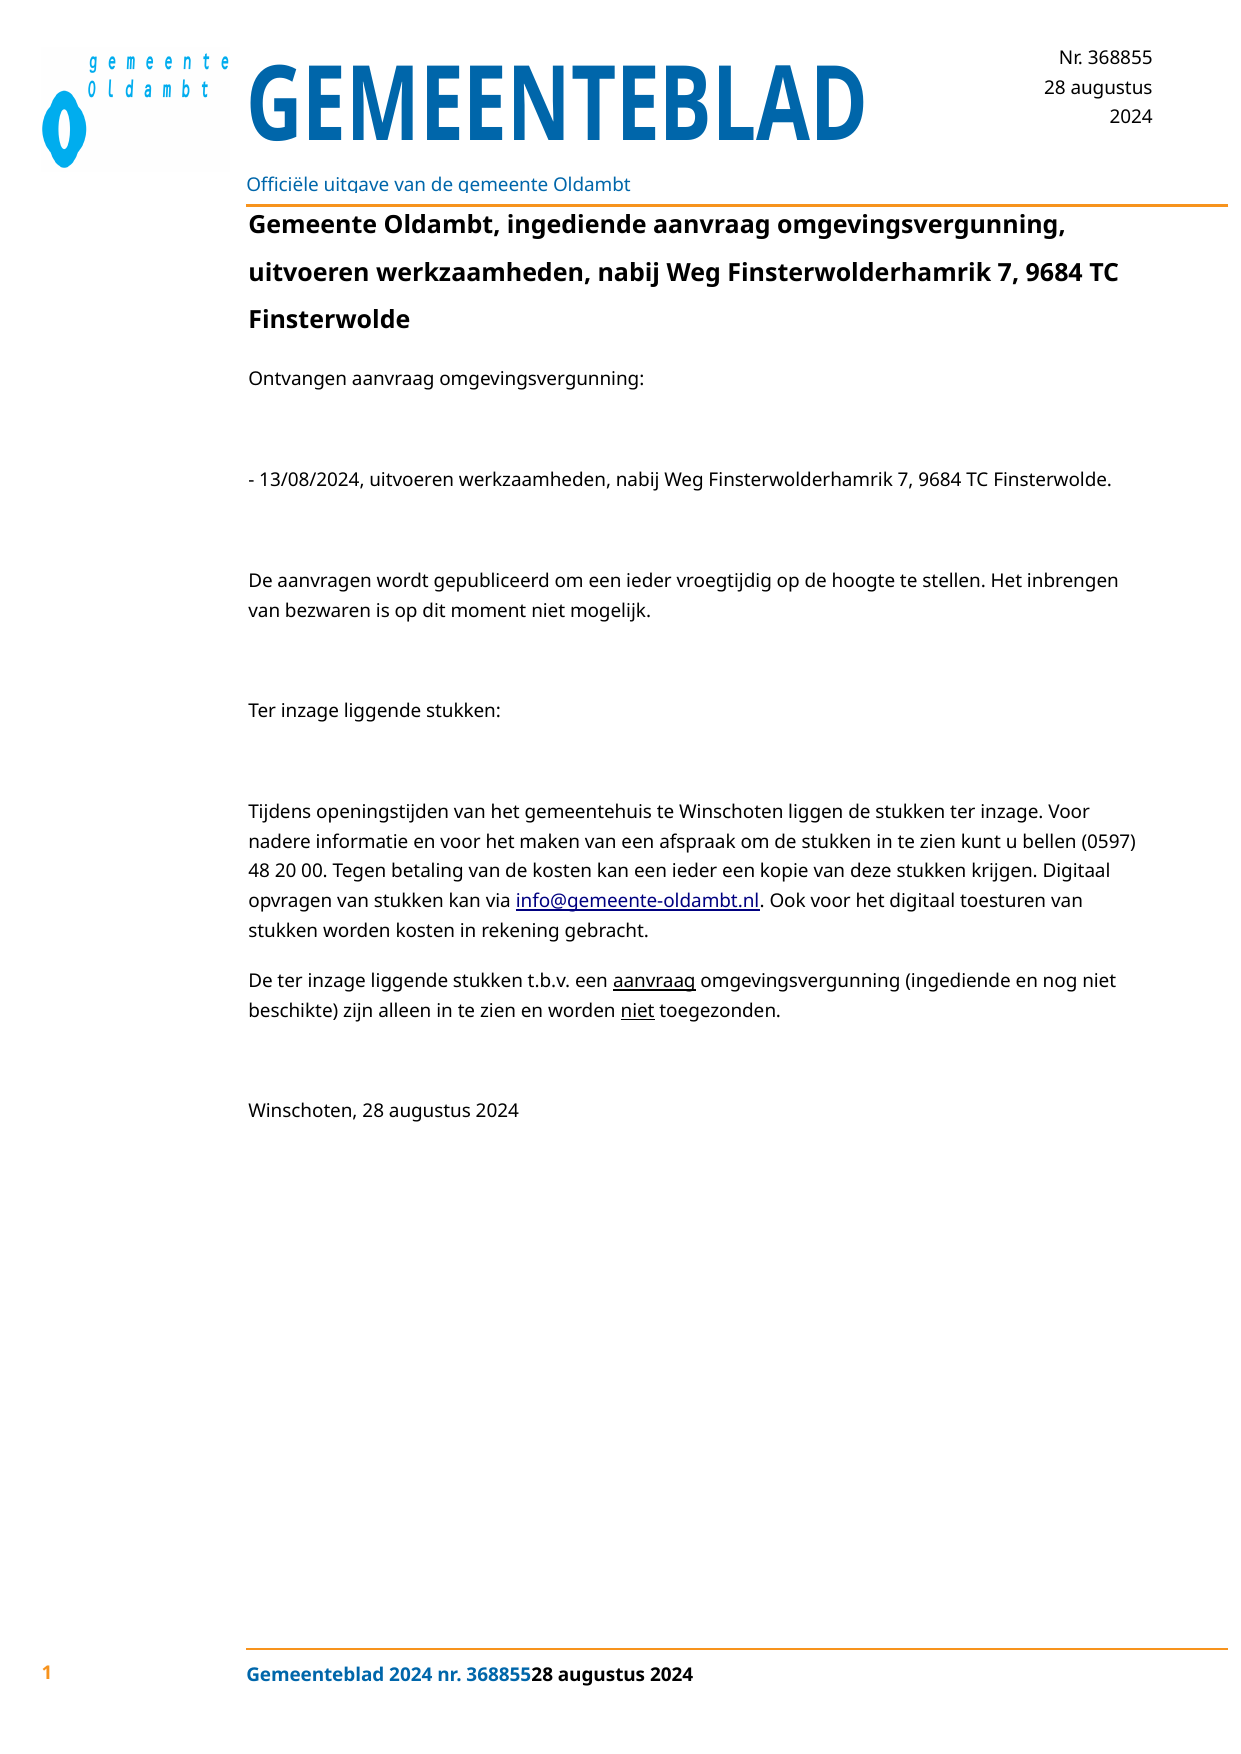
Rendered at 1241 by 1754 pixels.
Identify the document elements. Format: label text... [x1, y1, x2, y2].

picture [41, 47, 231, 172]
text Gemeente Oldambt, ingediende aanvraag omgevingsvergunning, uitvoeren werkzaamheden, nabij Weg Finsterwolderhamrik 7, 9684 TC Finsterwolde [248, 207, 1152, 336]
text Ontvangen aanvraag omgevingsvergunning: [248, 366, 1152, 391]
text Tijdens openingstijden van het gemeentehuis te Winschoten liggen de stukken ter inzage. Voor nadere informatie en voor het maken van een afspraak om de stukken in te zien kunt u bellen (0597) 48 20 00. Tegen betaling van de kosten kan een ieder een kopie van deze stukken krijgen. Digitaal opvragen van stukken kan via info@gemeente-oldambt.nl. Ook voor het digitaal toesturen van stukken worden kosten in rekening gebracht. [248, 798, 1152, 942]
text De aanvragen wordt gepubliceerd om een ieder vroegtijdig op de hoogte te stellen. Het inbrengen van bezwaren is op dit moment niet mogelijk. [248, 567, 1152, 622]
text De ter inzage liggende stukken t.b.v. een aanvraag omgevingsvergunning (ingediende en nog niet beschikte) zijn alleen in te zien en worden niet toegezonden. [248, 967, 1152, 1022]
text Winschoten, 28 augustus 2024 [248, 1098, 1152, 1123]
text Ter inzage liggende stukken: [248, 698, 1152, 723]
text - 13/08/2024, uitvoeren werkzaamheden, nabij Weg Finsterwolderhamrik 7, 9684 TC Finsterwolde. [248, 466, 1152, 492]
